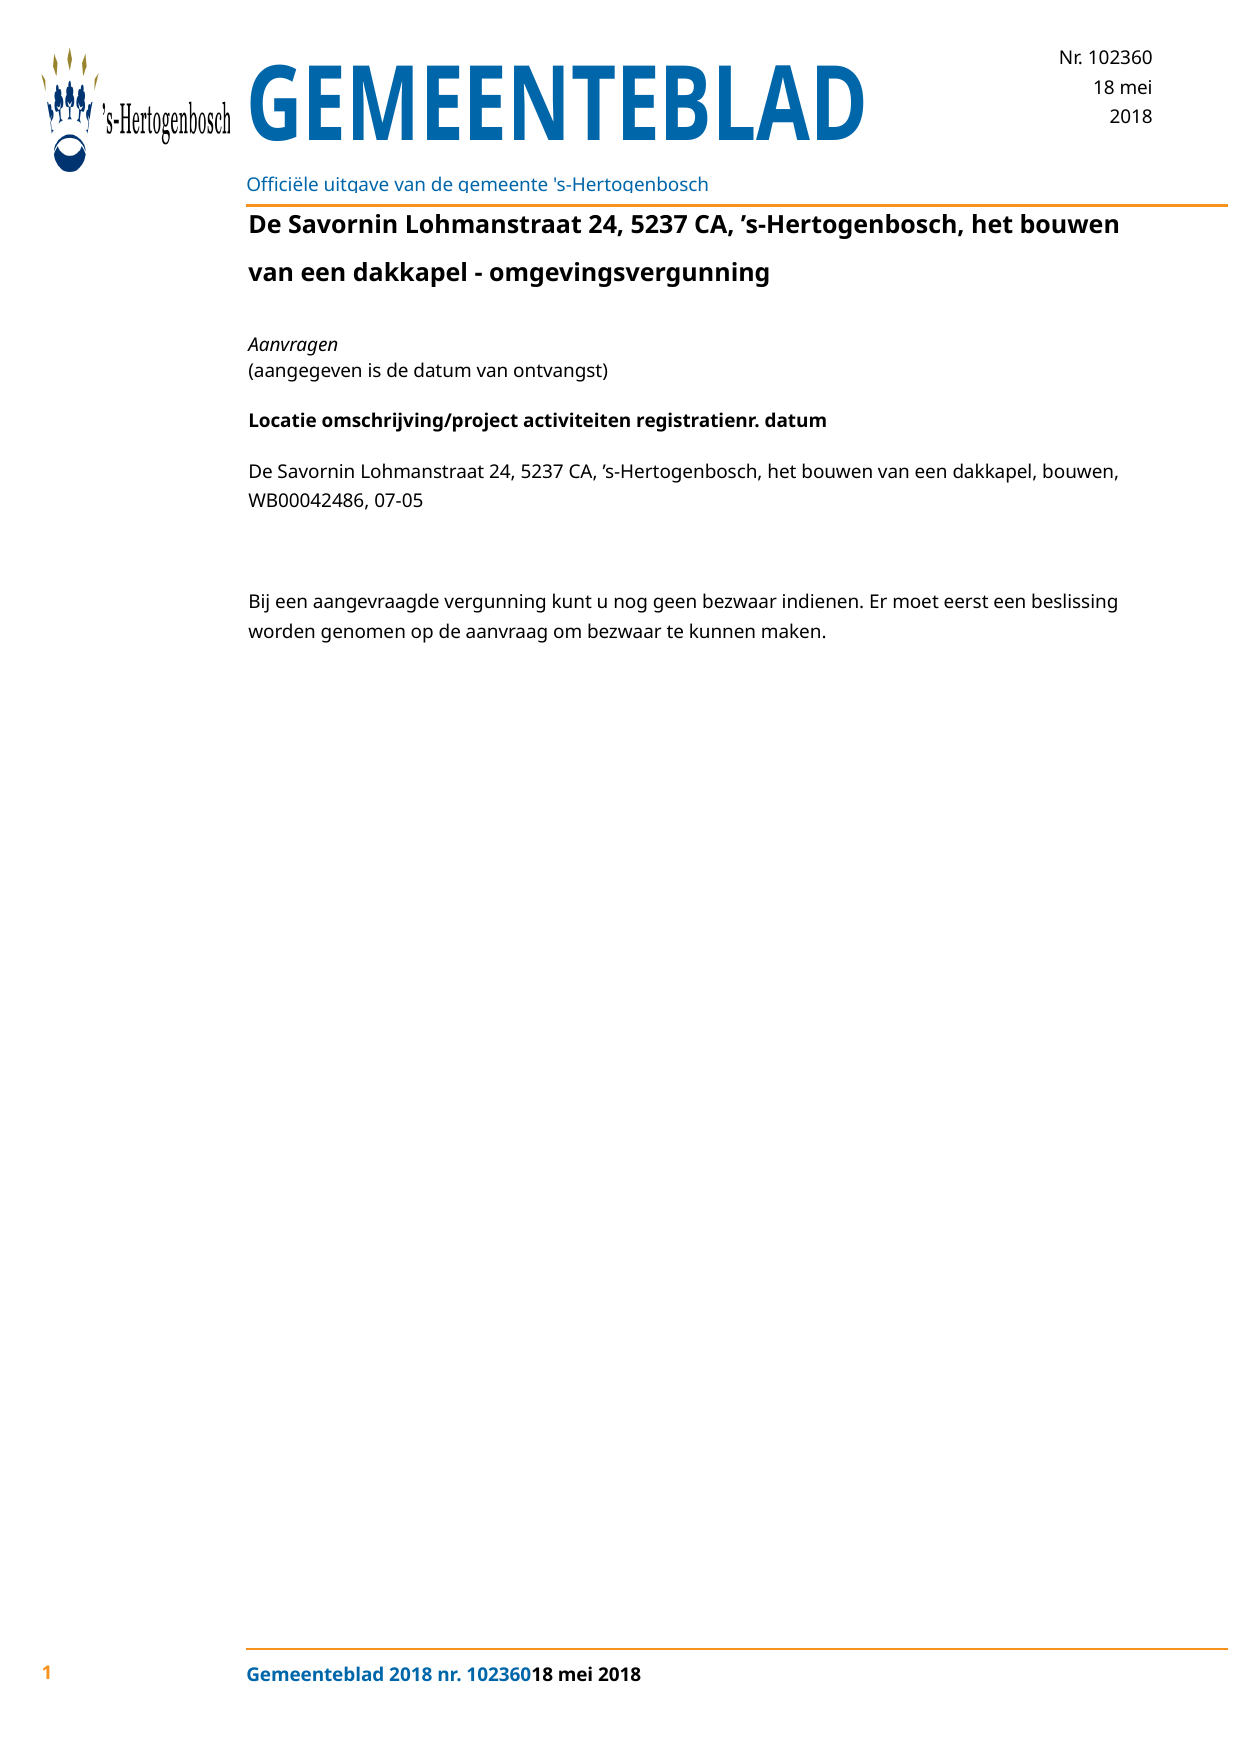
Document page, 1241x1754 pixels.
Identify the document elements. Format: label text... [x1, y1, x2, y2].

text Bij een aangevraagde vergunning kunt u nog geen bezwaar indienen. Er moet eerst een beslissing worden genomen op de aanvraag om bezwaar te kunnen maken. [248, 588, 1152, 644]
picture [41, 47, 231, 172]
text De Savornin Lohmanstraat 24, 5237 CA, ’s-Hertogenbosch, het bouwen van een dakkapel, bouwen, WB00042486, 07-05 [248, 458, 1152, 513]
text Aanvragen [248, 331, 1152, 357]
text Locatie omschrijving/project activiteiten registratienr. datum [248, 408, 1152, 433]
text De Savornin Lohmanstraat 24, 5237 CA, ’s-Hertogenbosch, het bouwen van een dakkapel - omgevingsvergunning [248, 207, 1152, 288]
text (aangegeven is de datum van ontvangst) [248, 357, 1152, 383]
